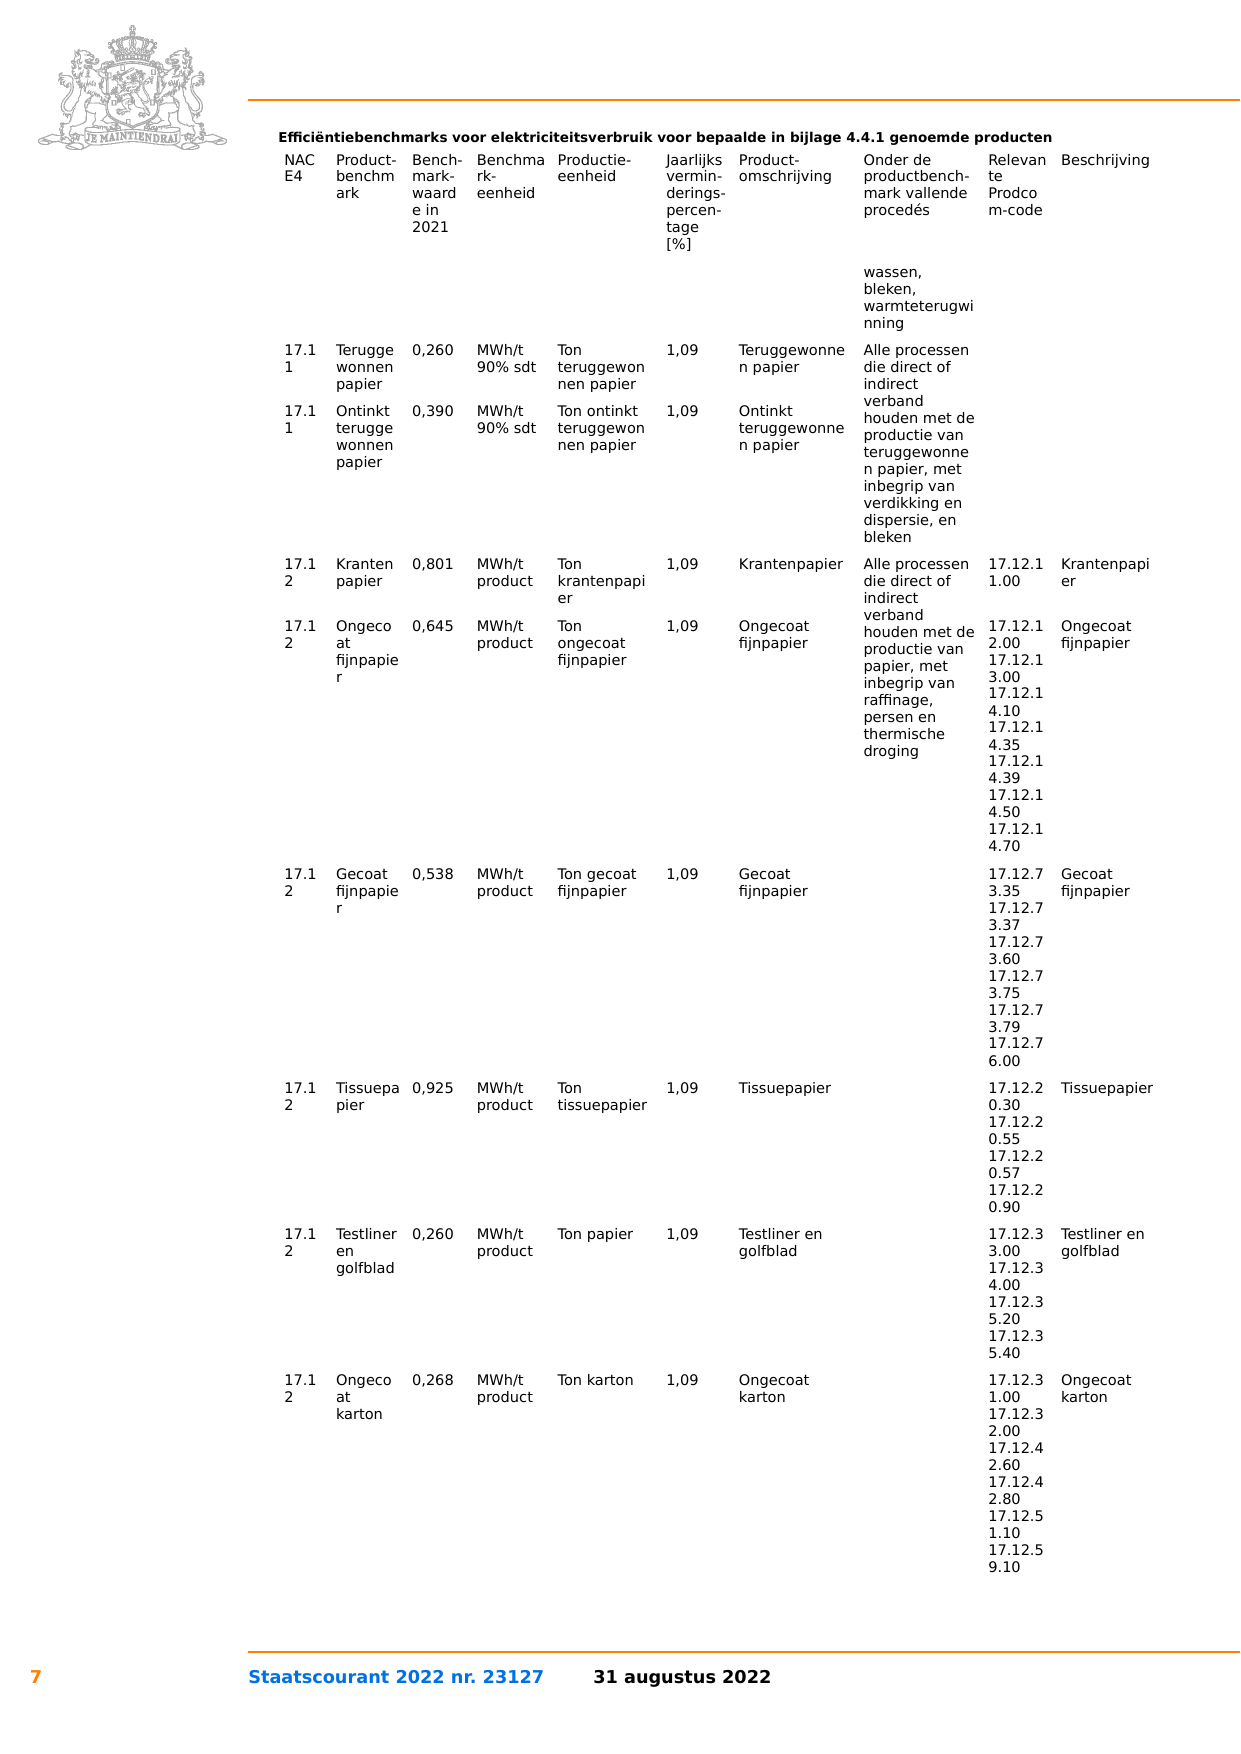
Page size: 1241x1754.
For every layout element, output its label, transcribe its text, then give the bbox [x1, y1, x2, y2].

table_cell Tissuepapier [331, 1075, 406, 1220]
table_cell [661, 259, 732, 336]
table_cell Testliner en golfblad [1056, 1221, 1163, 1367]
table_cell 0,645 [407, 613, 470, 860]
table_cell Onder de productbench-mark vallende procedés [858, 147, 982, 258]
table_cell 0,268 [407, 1368, 470, 1581]
table_cell 17.12 [279, 1221, 329, 1367]
table_cell [983, 259, 1054, 550]
table_cell Ton karton [552, 1368, 659, 1581]
table_cell [407, 259, 659, 336]
table_cell Ongecoat karton [1056, 1368, 1163, 1581]
table_cell 0,538 [407, 861, 470, 1074]
table_cell 17.12 [279, 1075, 329, 1220]
table_cell Alle processen die direct of indirect verband houden met de productie van teruggewonnen papier, met inbegrip van verdikking en dispersie, en bleken [858, 337, 982, 550]
table_cell wassen, bleken, warmteterugwinning [858, 259, 982, 336]
table_cell Ongecoat karton [331, 1368, 406, 1581]
table_cell Testliner en golfblad [331, 1221, 406, 1367]
table_cell 17.12.31.00 17.12.32.00 17.12.42.60 17.12.42.80 17.12.51.10 17.12.59.10 [983, 1368, 1054, 1581]
table_cell 17.12.20.30 17.12.20.55 17.12.20.57 17.12.20.90 [983, 1075, 1054, 1220]
table_cell [279, 259, 329, 336]
table_cell 1,09 [661, 1221, 732, 1367]
table_cell Product-benchmark [331, 147, 406, 258]
table_cell Ongecoat fijnpapier [1056, 613, 1163, 860]
table_cell Ton krantenpapier [552, 551, 659, 612]
table_cell 17.12.11.00 [983, 551, 1054, 612]
table_cell 17.12.73.35 17.12.73.37 17.12.73.60 17.12.73.75 17.12.73.79 17.12.76.00 [983, 861, 1054, 1074]
table_cell Ton papier [552, 1221, 659, 1367]
table_cell MWh/t product [471, 613, 551, 860]
table_cell Ton ontinkt teruggewonnen papier [552, 399, 659, 550]
table_cell 0,260 [407, 337, 470, 398]
table_cell MWh/t product [471, 551, 551, 612]
table_cell 17.11 [279, 399, 329, 550]
table_cell Ton ongecoat fijnpapier [552, 613, 659, 860]
table_cell Beschrijving [1056, 147, 1163, 258]
table_cell Teruggewonnen papier [331, 337, 406, 398]
table_cell 1,09 [661, 1075, 732, 1220]
table_cell [1056, 259, 1163, 550]
table_cell MWh/t 90% sdt [471, 337, 551, 398]
table_cell 17.12 [279, 1368, 329, 1581]
table_cell Krantenpapier [733, 551, 857, 612]
table_cell 1,09 [661, 1368, 732, 1581]
table_cell MWh/t product [471, 861, 551, 1074]
table_cell Benchmark-eenheid [471, 147, 551, 258]
table_cell Ton teruggewonnen papier [552, 337, 659, 398]
table_cell 1,09 [661, 613, 732, 860]
table_cell MWh/t product [471, 1221, 551, 1367]
table_cell Tissuepapier [1056, 1075, 1163, 1220]
table_cell 1,09 [661, 399, 732, 550]
table_cell Relevante Prodcom-code [983, 147, 1054, 258]
table_cell Ongecoat fijnpapier [331, 613, 406, 860]
table_cell Alle processen die direct of indirect verband houden met de productie van papier, met inbegrip van raffinage, persen en thermische droging [858, 551, 982, 1581]
table_cell [733, 259, 857, 336]
table_cell 17.12.33.00 17.12.34.00 17.12.35.20 17.12.35.40 [983, 1221, 1054, 1367]
table_cell 0,801 [407, 551, 470, 612]
table_cell Bench-mark-waarde in 2021 [407, 147, 470, 258]
table_cell Krantenpapier [1056, 551, 1163, 612]
table_cell 17.12.12.00 17.12.13.00 17.12.14.10 17.12.14.35 17.12.14.39 17.12.14.50 17.12.14.70 [983, 613, 1054, 860]
table_header Efficiëntiebenchmarks voor elektriciteitsverbruik voor bepaalde in bijlage 4.4.1 genoemde producten [278, 130, 1163, 146]
table_cell 1,09 [661, 861, 732, 1074]
table_cell Ton gecoat fijnpapier [552, 861, 659, 1074]
table_cell Ongecoat fijnpapier [733, 613, 857, 860]
table_cell Ontinkt teruggewonnen papier [733, 399, 857, 550]
table_cell 17.12 [279, 613, 329, 860]
table_cell Jaarlijks vermin-derings-percen-tage [%] [661, 147, 732, 258]
table_cell 1,09 [661, 551, 732, 612]
table_cell 17.12 [279, 551, 329, 612]
table_cell Teruggewonnen papier [733, 337, 857, 398]
table_cell MWh/t product [471, 1368, 551, 1581]
table_cell Gecoat fijnpapier [1056, 861, 1163, 1074]
table_cell 1,09 [661, 337, 732, 398]
table_cell [331, 259, 406, 336]
table_cell Testliner en golfblad [733, 1221, 857, 1367]
picture [38, 25, 227, 150]
table_cell MWh/t 90% sdt [471, 399, 551, 550]
table_cell 0,390 [407, 399, 470, 550]
table_cell Gecoat fijnpapier [331, 861, 406, 1074]
table_cell 0,925 [407, 1075, 470, 1220]
table_cell Ongecoat karton [733, 1368, 857, 1581]
table_cell Krantenpapier [331, 551, 406, 612]
table_cell Product-omschrijving [733, 147, 857, 258]
table_cell NACE4 [279, 147, 329, 258]
table_cell 0,260 [407, 1221, 470, 1367]
table_cell Tissuepapier [733, 1075, 857, 1220]
table_cell Gecoat fijnpapier [733, 861, 857, 1074]
table_cell 17.12 [279, 861, 329, 1074]
table_cell Ontinkt teruggewonnen papier [331, 399, 406, 550]
table_cell Productie-eenheid [552, 147, 659, 258]
table_cell Ton tissuepapier [552, 1075, 659, 1220]
table_cell 17.11 [279, 337, 329, 398]
table_cell MWh/t product [471, 1075, 551, 1220]
